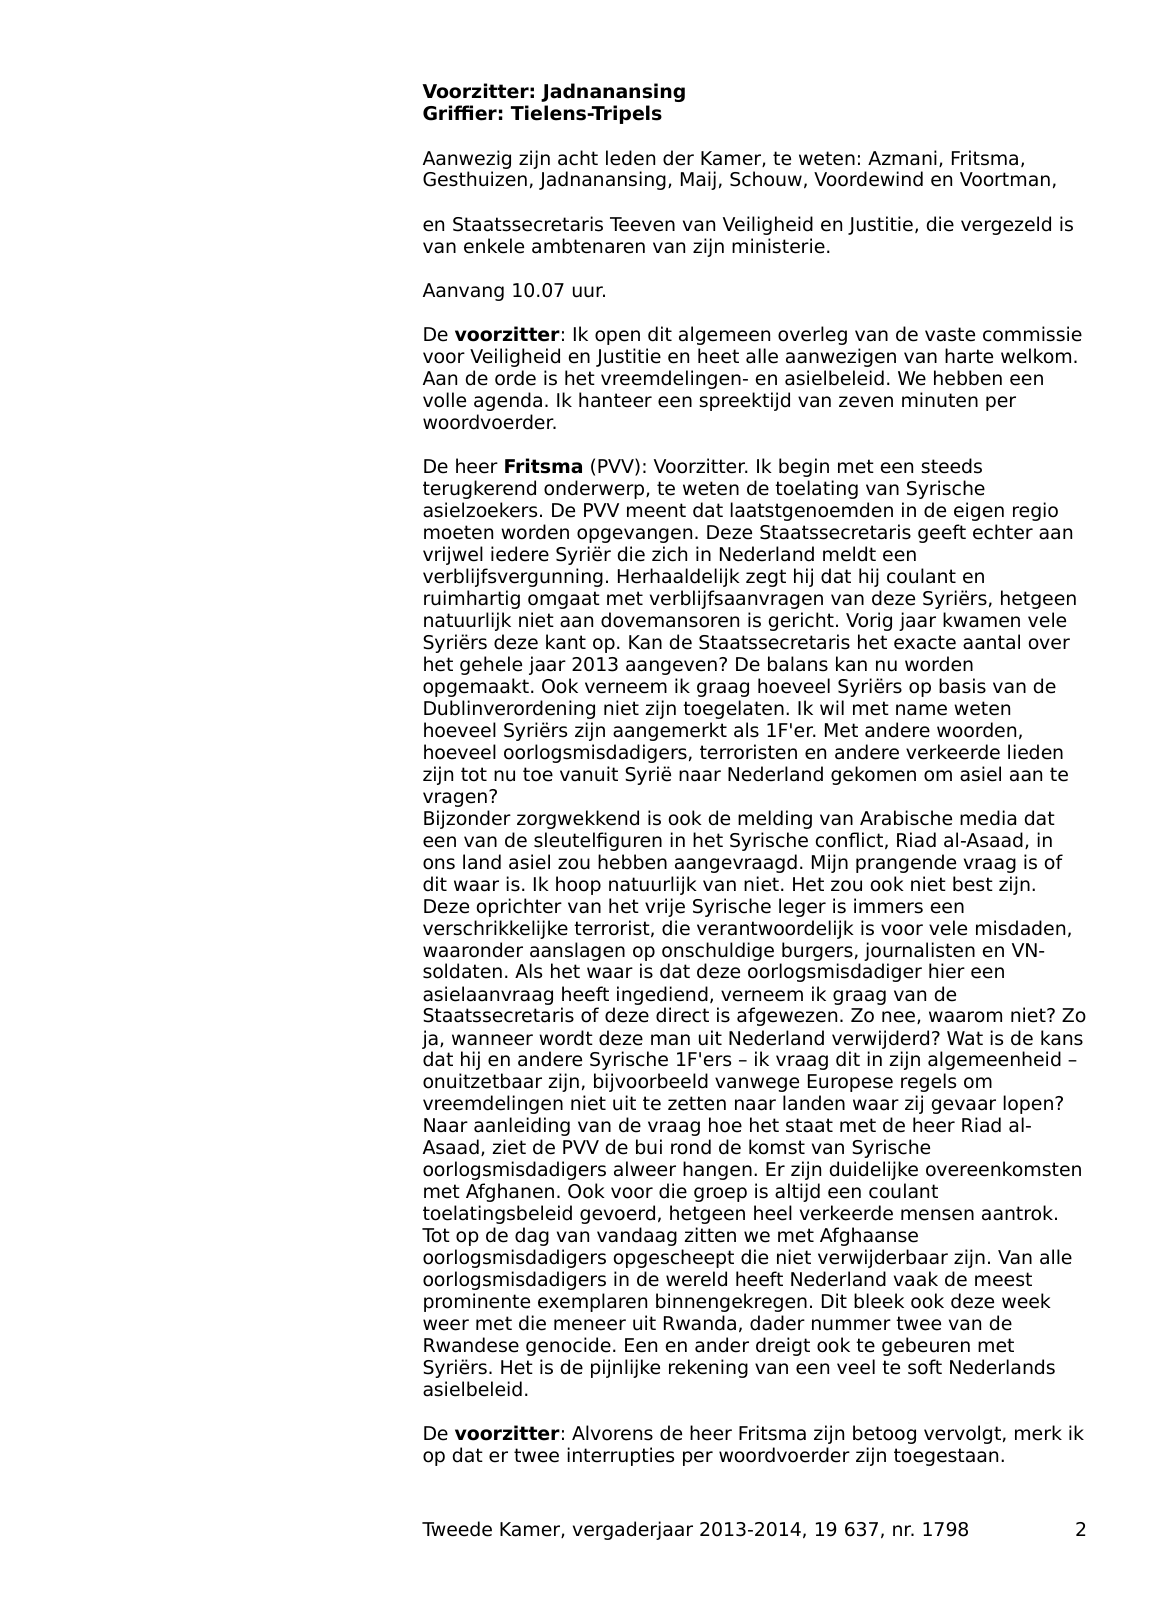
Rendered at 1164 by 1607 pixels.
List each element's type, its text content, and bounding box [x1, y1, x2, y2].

text Voorzitter: Jadnanansing [422, 81, 1087, 103]
text Griffier: Tielens-Tripels [422, 103, 1087, 125]
text De heer Fritsma (PVV): Voorzitter. Ik begin met een steeds terugkerend onderwerp, te weten de toelating van Syrische asielzoekers. De PVV meent dat laatstgenoemden in de eigen regio moeten worden opgevangen. Deze Staatssecretaris geeft echter aan vrijwel iedere Syriër die zich in Nederland meldt een verblijfsvergunning. Herhaaldelijk zegt hij dat hij coulant en ruimhartig omgaat met verblijfsaanvragen van deze Syriërs, hetgeen natuurlijk niet aan dovemansoren is gericht. Vorig jaar kwamen vele Syriërs deze kant op. Kan de Staatssecretaris het exacte aantal over het gehele jaar 2013 aangeven? De balans kan nu worden opgemaakt. Ook verneem ik graag hoeveel Syriërs op basis van de Dublinverordening niet zijn toegelaten. Ik wil met name weten hoeveel Syriërs zijn aangemerkt als 1F'er. Met andere woorden, hoeveel oorlogsmisdadigers, terroristen en andere verkeerde lieden zijn tot nu toe vanuit Syrië naar Nederland gekomen om asiel aan te vragen? [422, 456, 1087, 808]
text De voorzitter: Ik open dit algemeen overleg van de vaste commissie voor Veiligheid en Justitie en heet alle aanwezigen van harte welkom. Aan de orde is het vreemdelingen- en asielbeleid. We hebben een volle agenda. Ik hanteer een spreektijd van zeven minuten per woordvoerder. [422, 324, 1087, 434]
text Naar aanleiding van de vraag hoe het staat met de heer Riad al-Asaad, ziet de PVV de bui rond de komst van Syrische oorlogsmisdadigers alweer hangen. Er zijn duidelijke overeenkomsten met Afghanen. Ook voor die groep is altijd een coulant toelatingsbeleid gevoerd, hetgeen heel verkeerde mensen aantrok. Tot op de dag van vandaag zitten we met Afghaanse oorlogsmisdadigers opgescheept die niet verwijderbaar zijn. Van alle oorlogsmisdadigers in de wereld heeft Nederland vaak de meest prominente exemplaren binnengekregen. Dit bleek ook deze week weer met die meneer uit Rwanda, dader nummer twee van de Rwandese genocide. Een en ander dreigt ook te gebeuren met Syriërs. Het is de pijnlijke rekening van een veel te soft Nederlands asielbeleid. [422, 1115, 1087, 1401]
text Bijzonder zorgwekkend is ook de melding van Arabische media dat een van de sleutelfiguren in het Syrische conflict, Riad al-Asaad, in ons land asiel zou hebben aangevraagd. Mijn prangende vraag is of dit waar is. Ik hoop natuurlijk van niet. Het zou ook niet best zijn. Deze oprichter van het vrije Syrische leger is immers een verschrikkelijke terrorist, die verantwoordelijk is voor vele misdaden, waaronder aanslagen op onschuldige burgers, journalisten en VN-soldaten. Als het waar is dat deze oorlogsmisdadiger hier een asielaanvraag heeft ingediend, verneem ik graag van de Staatssecretaris of deze direct is afgewezen. Zo nee, waarom niet? Zo ja, wanneer wordt deze man uit Nederland verwijderd? Wat is de kans dat hij en andere Syrische 1F'ers – ik vraag dit in zijn algemeenheid – onuitzetbaar zijn, bijvoorbeeld vanwege Europese regels om vreemdelingen niet uit te zetten naar landen waar zij gevaar lopen? [422, 808, 1087, 1115]
text Aanvang 10.07 uur. [422, 280, 1087, 302]
text Aanwezig zijn acht leden der Kamer, te weten: Azmani, Fritsma, Gesthuizen, Jadnanansing, Maij, Schouw, Voordewind en Voortman, [422, 147, 1087, 191]
text De voorzitter: Alvorens de heer Fritsma zijn betoog vervolgt, merk ik op dat er twee interrupties per woordvoerder zijn toegestaan. [422, 1423, 1087, 1467]
text en Staatssecretaris Teeven van Veiligheid en Justitie, die vergezeld is van enkele ambtenaren van zijn ministerie. [422, 213, 1087, 257]
